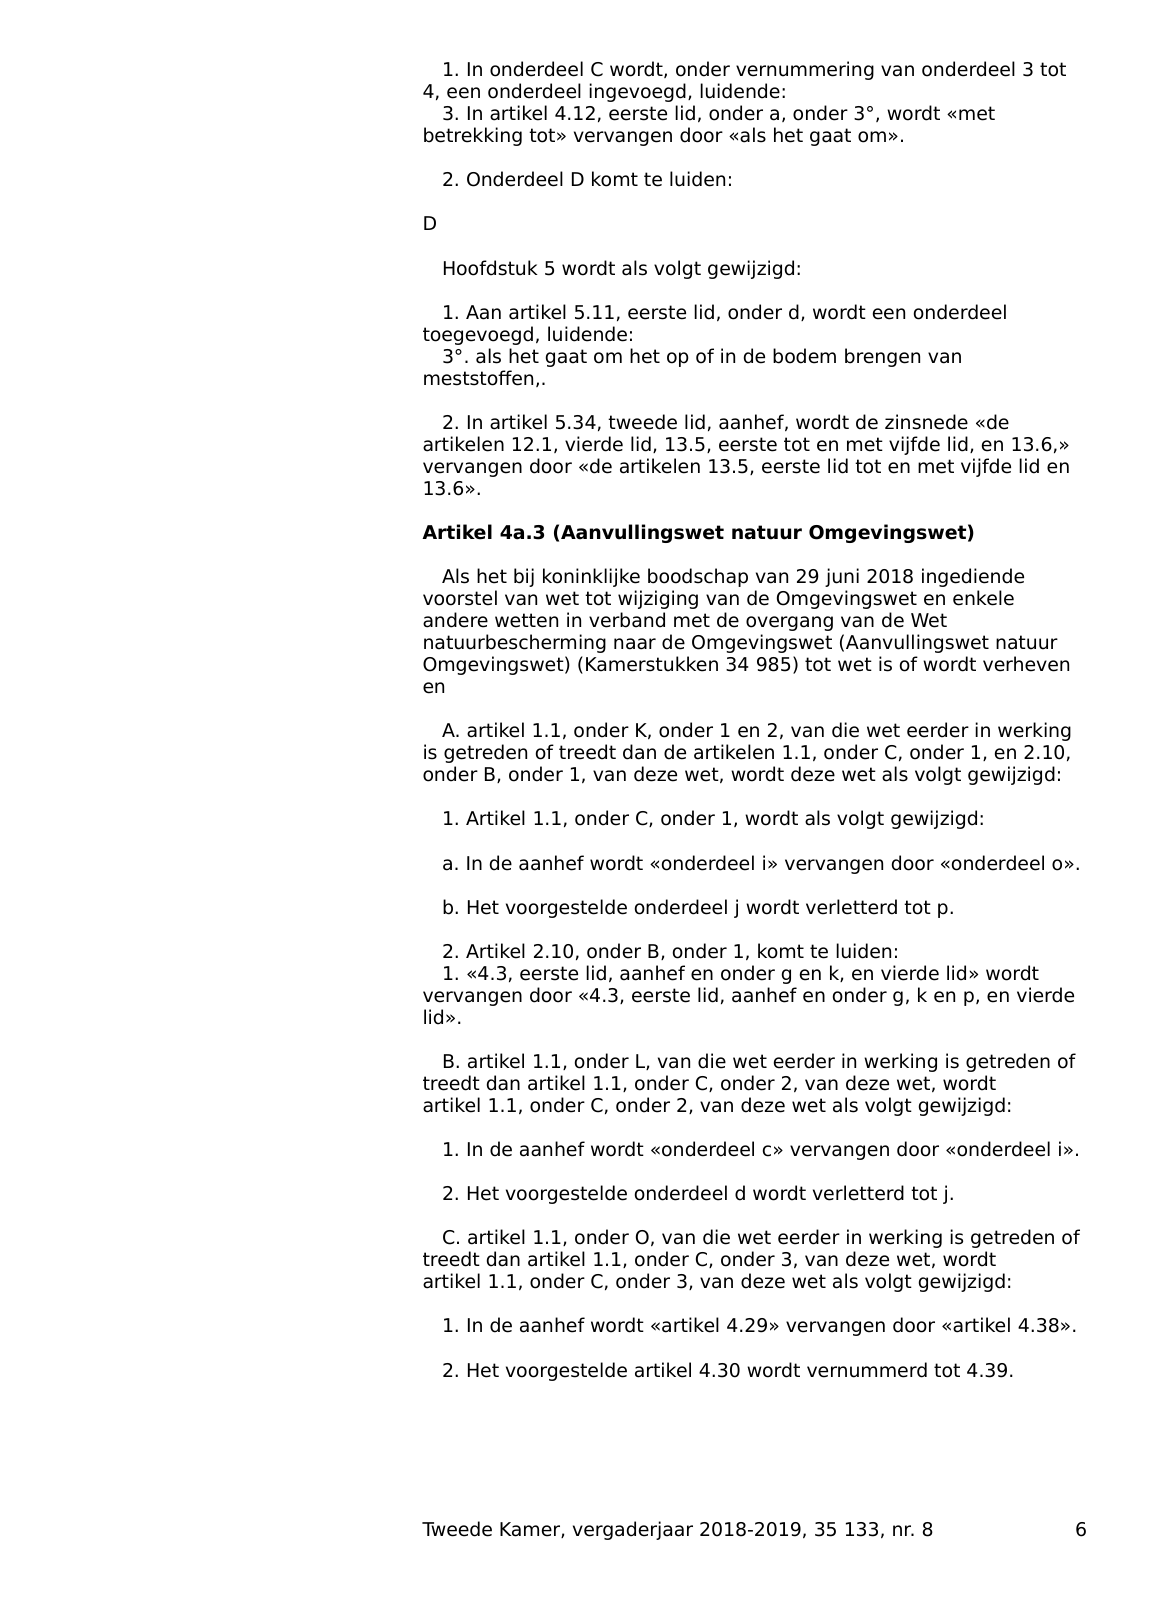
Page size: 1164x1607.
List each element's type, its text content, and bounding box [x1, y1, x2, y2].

text C. artikel 1.1, onder O, van die wet eerder in werking is getreden of treedt dan artikel 1.1, onder C, onder 3, van deze wet, wordt artikel 1.1, onder C, onder 3, van deze wet als volgt gewijzigd: [422, 1227, 1087, 1293]
text Hoofdstuk 5 wordt als volgt gewijzigd: [422, 257, 1087, 279]
text 1. In de aanhef wordt «artikel 4.29» vervangen door «artikel 4.38». [422, 1315, 1087, 1337]
text b. Het voorgestelde onderdeel j wordt verletterd tot p. [422, 897, 1087, 918]
text 1. Artikel 1.1, onder C, onder 1, wordt als volgt gewijzigd: [422, 808, 1087, 830]
text 2. Artikel 2.10, onder B, onder 1, komt te luiden: [422, 941, 1087, 963]
text Als het bij koninklijke boodschap van 29 juni 2018 ingediende voorstel van wet tot wijziging van de Omgevingswet en enkele andere wetten in verband met de overgang van de Wet natuurbescherming naar de Omgevingswet (Aanvullingswet natuur Omgevingswet) (Kamerstukken 34 985) tot wet is of wordt verheven en [422, 566, 1087, 698]
text 1. In de aanhef wordt «onderdeel c» vervangen door «onderdeel i». [422, 1139, 1087, 1161]
text 1. «4.3, eerste lid, aanhef en onder g en k, en vierde lid» wordt vervangen door «4.3, eerste lid, aanhef en onder g, k en p, en vierde lid». [422, 963, 1087, 1029]
text 1. Aan artikel 5.11, eerste lid, onder d, wordt een onderdeel toegevoegd, luidende: [422, 302, 1087, 346]
text 2. Onderdeel D komt te luiden: [422, 169, 1087, 191]
text A. artikel 1.1, onder K, onder 1 en 2, van die wet eerder in werking is getreden of treedt dan de artikelen 1.1, onder C, onder 1, en 2.10, onder B, onder 1, van deze wet, wordt deze wet als volgt gewijzigd: [422, 720, 1087, 786]
text 3°. als het gaat om het op of in de bodem brengen van meststoffen,. [422, 346, 1087, 389]
text a. In de aanhef wordt «onderdeel i» vervangen door «onderdeel o». [422, 852, 1087, 874]
text B. artikel 1.1, onder L, van die wet eerder in werking is getreden of treedt dan artikel 1.1, onder C, onder 2, van deze wet, wordt artikel 1.1, onder C, onder 2, van deze wet als volgt gewijzigd: [422, 1051, 1087, 1117]
text 2. Het voorgestelde artikel 4.30 wordt vernummerd tot 4.39. [422, 1359, 1087, 1382]
text 1. In onderdeel C wordt, onder vernummering van onderdeel 3 tot 4, een onderdeel ingevoegd, luidende: [422, 59, 1087, 103]
text 2. In artikel 5.34, tweede lid, aanhef, wordt de zinsnede «de artikelen 12.1, vierde lid, 13.5, eerste tot en met vijfde lid, en 13.6,» vervangen door «de artikelen 13.5, eerste lid tot en met vijfde lid en 13.6». [422, 412, 1087, 500]
text 2. Het voorgestelde onderdeel d wordt verletterd tot j. [422, 1183, 1087, 1205]
subtitle D [422, 213, 1087, 235]
text 3. In artikel 4.12, eerste lid, onder a, onder 3°, wordt «met betrekking tot» vervangen door «als het gaat om». [422, 103, 1087, 147]
subtitle Artikel 4a.3 (Aanvullingswet natuur Omgevingswet) [422, 522, 1087, 544]
